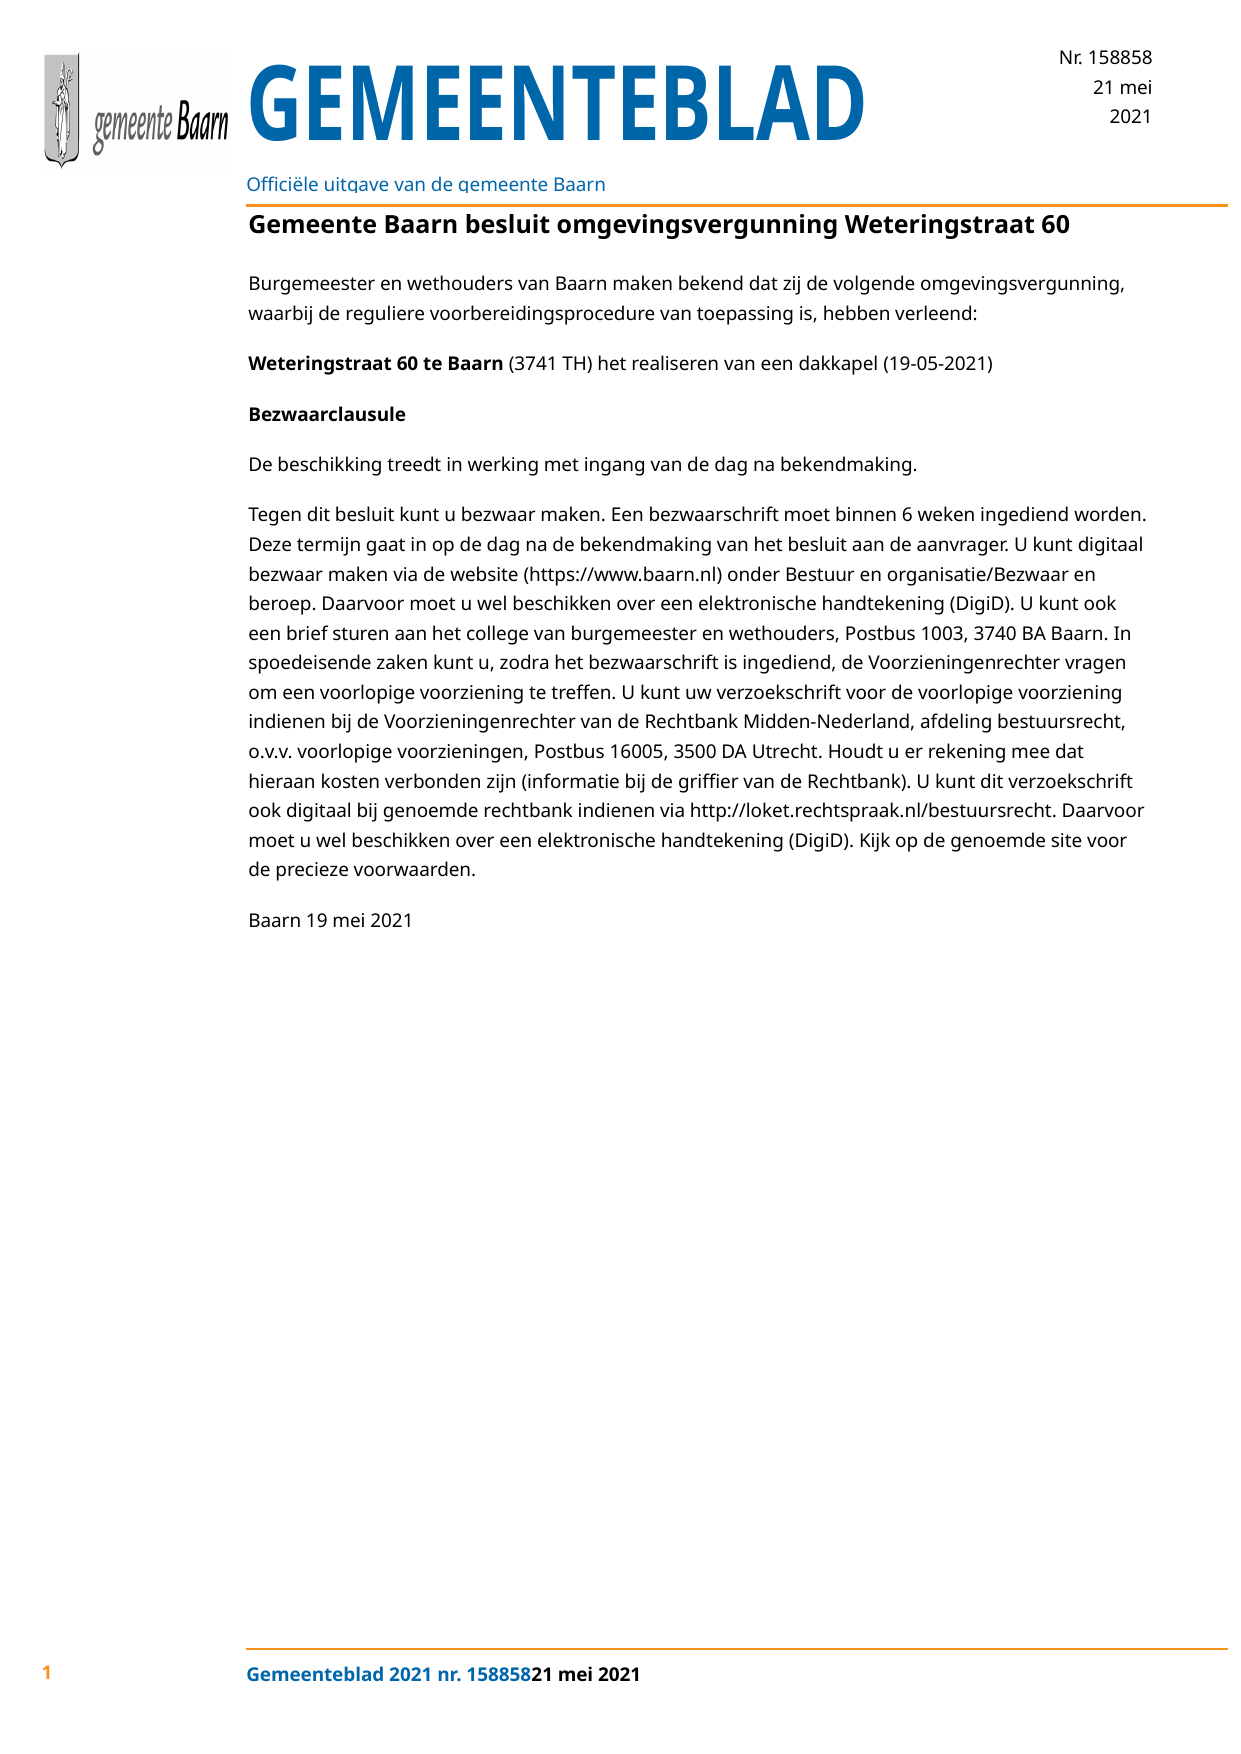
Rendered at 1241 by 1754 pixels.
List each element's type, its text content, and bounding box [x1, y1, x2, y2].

text Baarn 19 mei 2021 [248, 907, 1152, 933]
picture [41, 47, 231, 172]
text De beschikking treedt in werking met ingang van de dag na bekendmaking. [248, 451, 1152, 477]
text Weteringstraat 60 te Baarn (3741 TH) het realiseren van een dakkapel (19-05-2021) [248, 350, 1152, 376]
text Gemeente Baarn besluit omgevingsvergunning Weteringstraat 60 [248, 207, 1152, 241]
text Burgemeester en wethouders van Baarn maken bekend dat zij de volgende omgevingsvergunning, waarbij de reguliere voorbereidingsprocedure van toepassing is, hebben verleend: [248, 270, 1152, 326]
text Tegen dit besluit kunt u bezwaar maken. Een bezwaarschrift moet binnen 6 weken ingediend worden. Deze termijn gaat in op de dag na de bekendmaking van het besluit aan de aanvrager. U kunt digitaal bezwaar maken via de website (https://www.baarn.nl) onder Bestuur en organisatie/Bezwaar en beroep. Daarvoor moet u wel beschikken over een elektronische handtekening (DigiD). U kunt ook een brief sturen aan het college van burgemeester en wethouders, Postbus 1003, 3740 BA Baarn. In spoedeisende zaken kunt u, zodra het bezwaarschrift is ingediend, de Voorzieningenrechter vragen om een voorlopige voorziening te treffen. U kunt uw verzoekschrift voor de voorlopige voorziening indienen bij de Voorzieningenrechter van de Rechtbank Midden-Nederland, afdeling bestuursrecht, o.v.v. voorlopige voorzieningen, Postbus 16005, 3500 DA Utrecht. Houdt u er rekening mee dat hieraan kosten verbonden zijn (informatie bij de griffier van de Rechtbank). U kunt dit verzoekschrift ook digitaal bij genoemde rechtbank indienen via http://loket.rechtspraak.nl/bestuursrecht. Daarvoor moet u wel beschikken over een elektronische handtekening (DigiD). Kijk op de genoemde site voor de precieze voorwaarden. [248, 502, 1152, 882]
text Bezwaarclausule [248, 401, 1152, 426]
